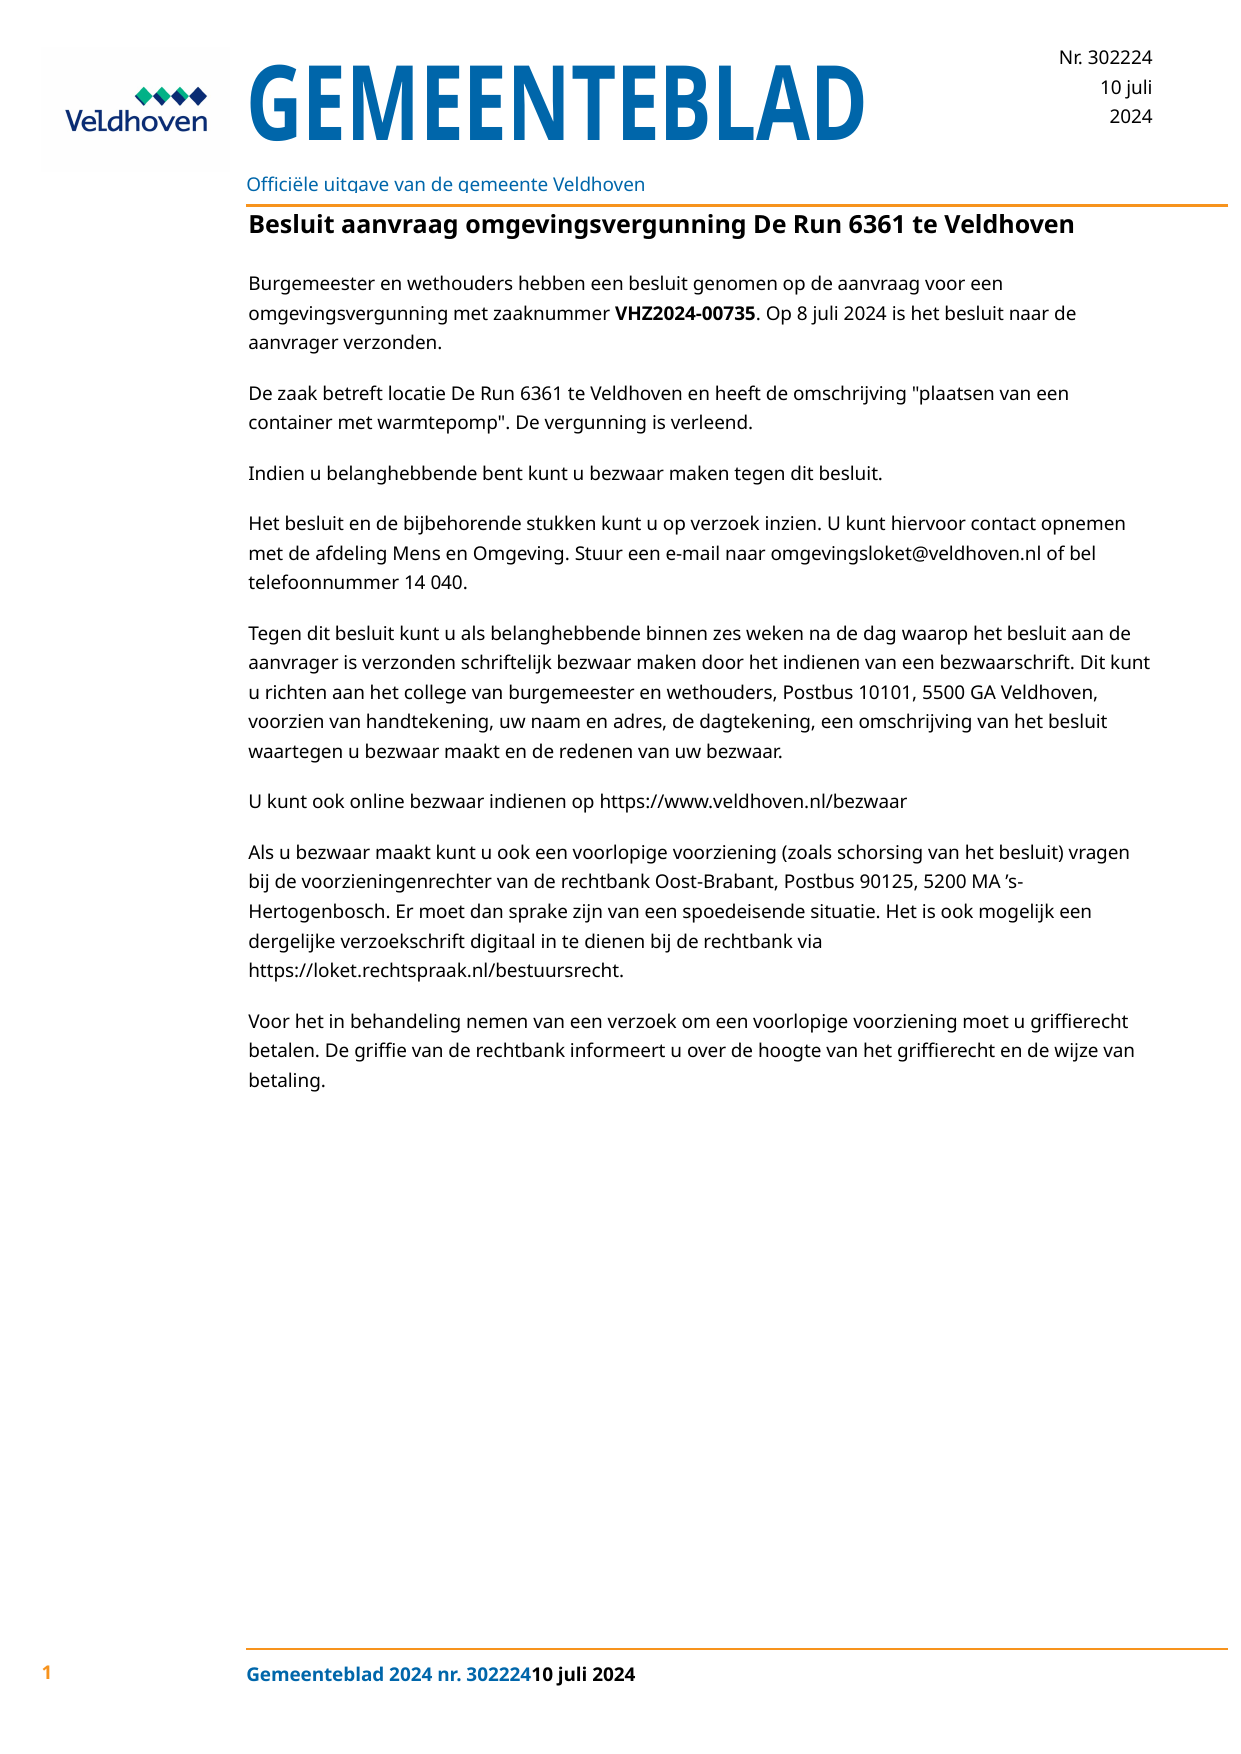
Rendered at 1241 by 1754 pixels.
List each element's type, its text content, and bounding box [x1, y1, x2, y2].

text Burgemeester en wethouders hebben een besluit genomen op de aanvraag voor een omgevingsvergunning met zaaknummer VHZ2024-00735. Op 8 juli 2024 is het besluit naar de aanvrager verzonden. [248, 270, 1152, 355]
text Indien u belanghebbende bent kunt u bezwaar maken tegen dit besluit. [248, 460, 1152, 486]
text Tegen dit besluit kunt u als belanghebbende binnen zes weken na de dag waarop het besluit aan de aanvrager is verzonden schriftelijk bezwaar maken door het indienen van een bezwaarschrift. Dit kunt u richten aan het college van burgemeester en wethouders, Postbus 10101, 5500 GA Veldhoven, voorzien van handtekening, uw naam en adres, de dagtekening, een omschrijving van het besluit waartegen u bezwaar maakt en de redenen van uw bezwaar. [248, 620, 1152, 764]
text Het besluit en de bijbehorende stukken kunt u op verzoek inzien. U kunt hiervoor contact opnemen met de afdeling Mens en Omgeving. Stuur een e-mail naar omgevingsloket@veldhoven.nl of bel telefoonnummer 14 040. [248, 510, 1152, 595]
text De zaak betreft locatie De Run 6361 te Veldhoven en heeft de omschrijving "plaatsen van een container met warmtepomp". De vergunning is verleend. [248, 380, 1152, 435]
picture [41, 47, 231, 172]
text U kunt ook online bezwaar indienen op https://www.veldhoven.nl/bezwaar [248, 789, 1152, 814]
text Als u bezwaar maakt kunt u ook een voorlopige voorziening (zoals schorsing van het besluit) vragen bij de voorzieningenrechter van de rechtbank Oost-Brabant, Postbus 90125, 5200 MA ’s-Hertogenbosch. Er moet dan sprake zijn van een spoedeisende situatie. Het is ook mogelijk een dergelijke verzoekschrift digitaal in te dienen bij de rechtbank via https://loket.rechtspraak.nl/bestuursrecht. [248, 839, 1152, 983]
text Voor het in behandeling nemen van een verzoek om een voorlopige voorziening moet u griffierecht betalen. De griffie van de rechtbank informeert u over de hoogte van het griffierecht en de wijze van betaling. [248, 1008, 1152, 1093]
text Besluit aanvraag omgevingsvergunning De Run 6361 te Veldhoven [248, 207, 1152, 241]
